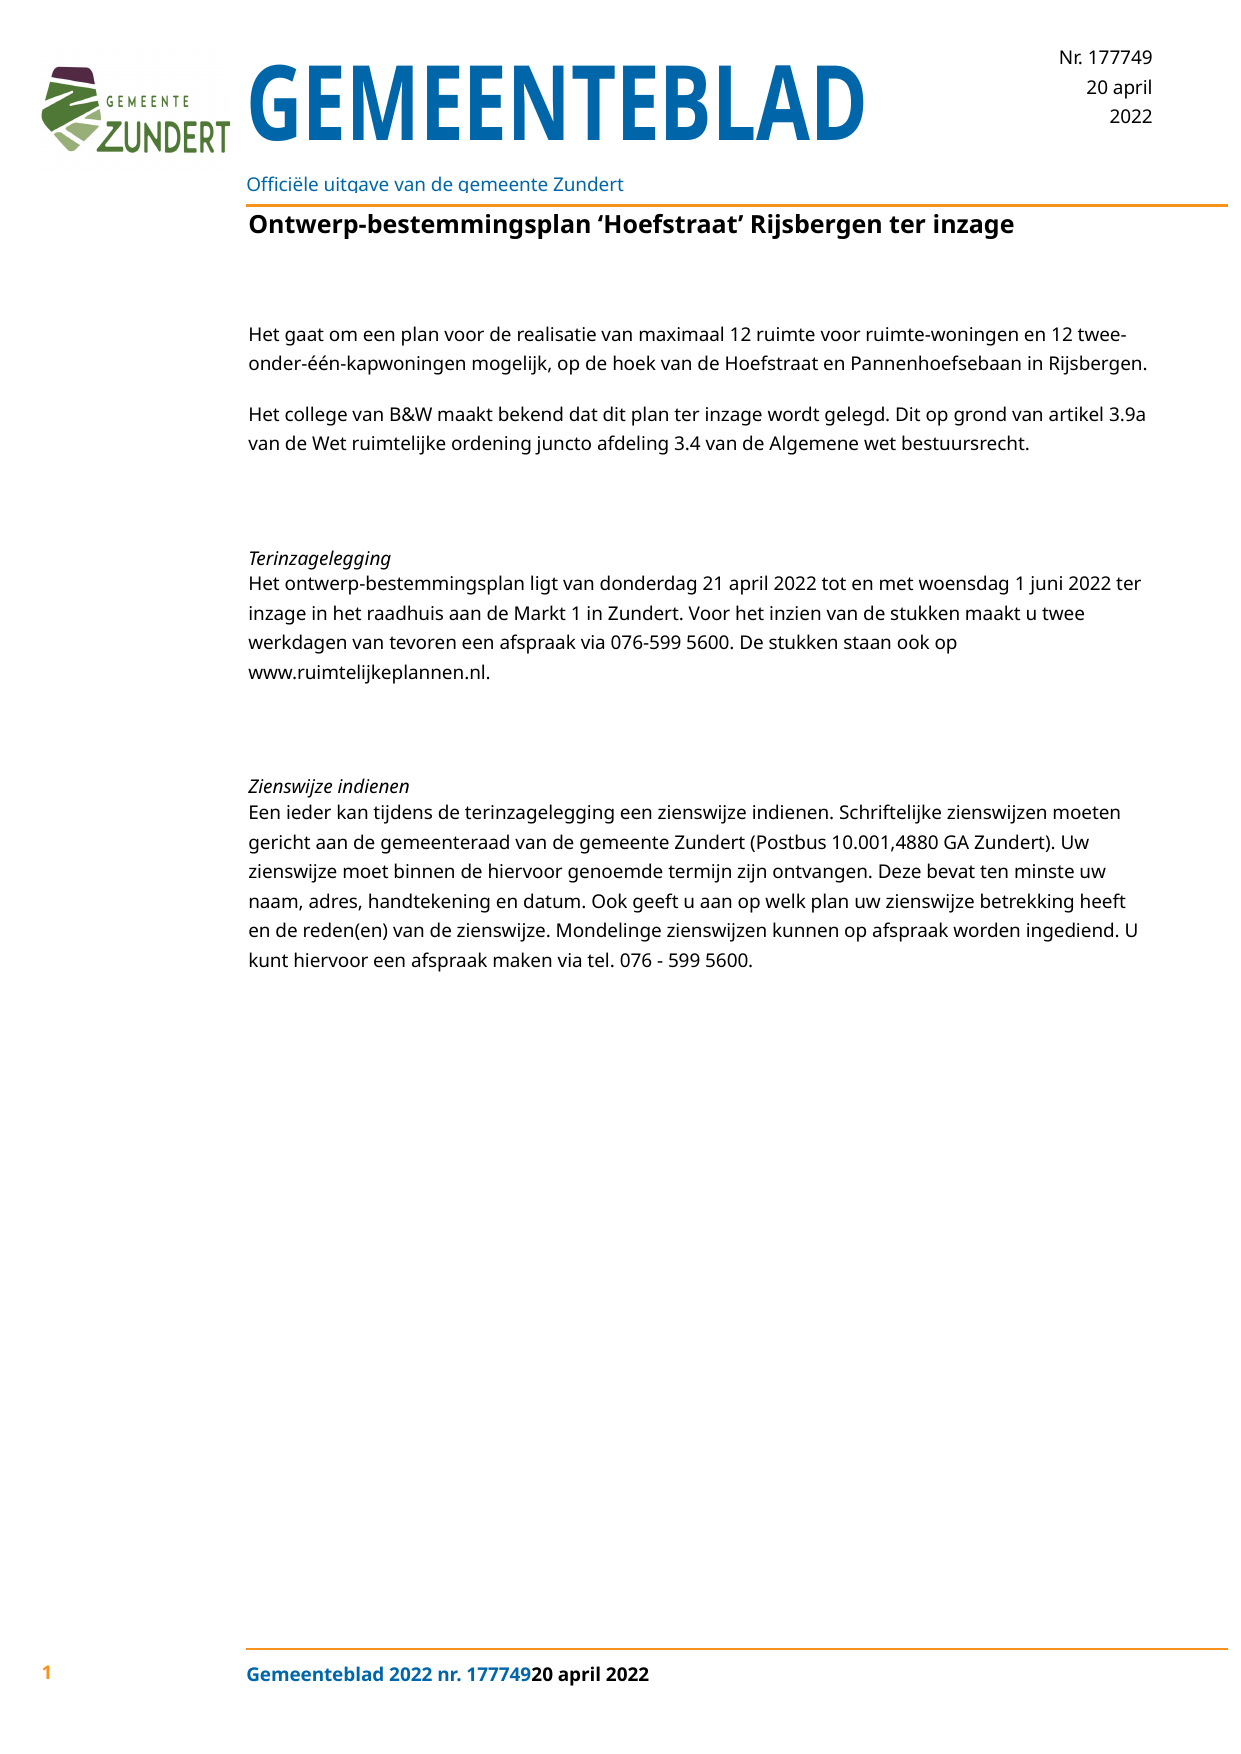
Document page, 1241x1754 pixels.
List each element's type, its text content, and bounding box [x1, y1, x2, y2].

text Terinzagelegging [248, 545, 1152, 570]
text Een ieder kan tijdens de terinzagelegging een zienswijze indienen. Schriftelijke zienswijzen moeten gericht aan de gemeenteraad van de gemeente Zundert (Postbus 10.001,4880 GA Zundert). Uw zienswijze moet binnen de hiervoor genoemde termijn zijn ontvangen. Deze bevat ten minste uw naam, adres, handtekening en datum. Ook geeft u aan op welk plan uw zienswijze betrekking heeft en de reden(en) van de zienswijze. Mondelinge zienswijzen kunnen op afspraak worden ingediend. U kunt hiervoor een afspraak maken via tel. 076 - 599 5600. [248, 799, 1152, 973]
text Het gaat om een plan voor de realisatie van maximaal 12 ruimte voor ruimte-woningen en 12 twee-onder-één-kapwoningen mogelijk, op de hoek van de Hoefstraat en Pannenhoefsebaan in Rijsbergen. [248, 321, 1152, 376]
text Het college van B&W maakt bekend dat dit plan ter inzage wordt gelegd. Dit op grond van artikel 3.9a van de Wet ruimtelijke ordening juncto afdeling 3.4 van de Algemene wet bestuursrecht. [248, 401, 1152, 456]
text Zienswijze indienen [248, 773, 1152, 799]
picture [41, 47, 231, 172]
text Ontwerp-bestemmingsplan ‘Hoefstraat’ Rijsbergen ter inzage [248, 207, 1152, 241]
text Het ontwerp-bestemmingsplan ligt van donderdag 21 april 2022 tot en met woensdag 1 juni 2022 ter inzage in het raadhuis aan de Markt 1 in Zundert. Voor het inzien van de stukken maakt u twee werkdagen van tevoren een afspraak via 076-599 5600. De stukken staan ook op www.ruimtelijkeplannen.nl. [248, 570, 1152, 685]
